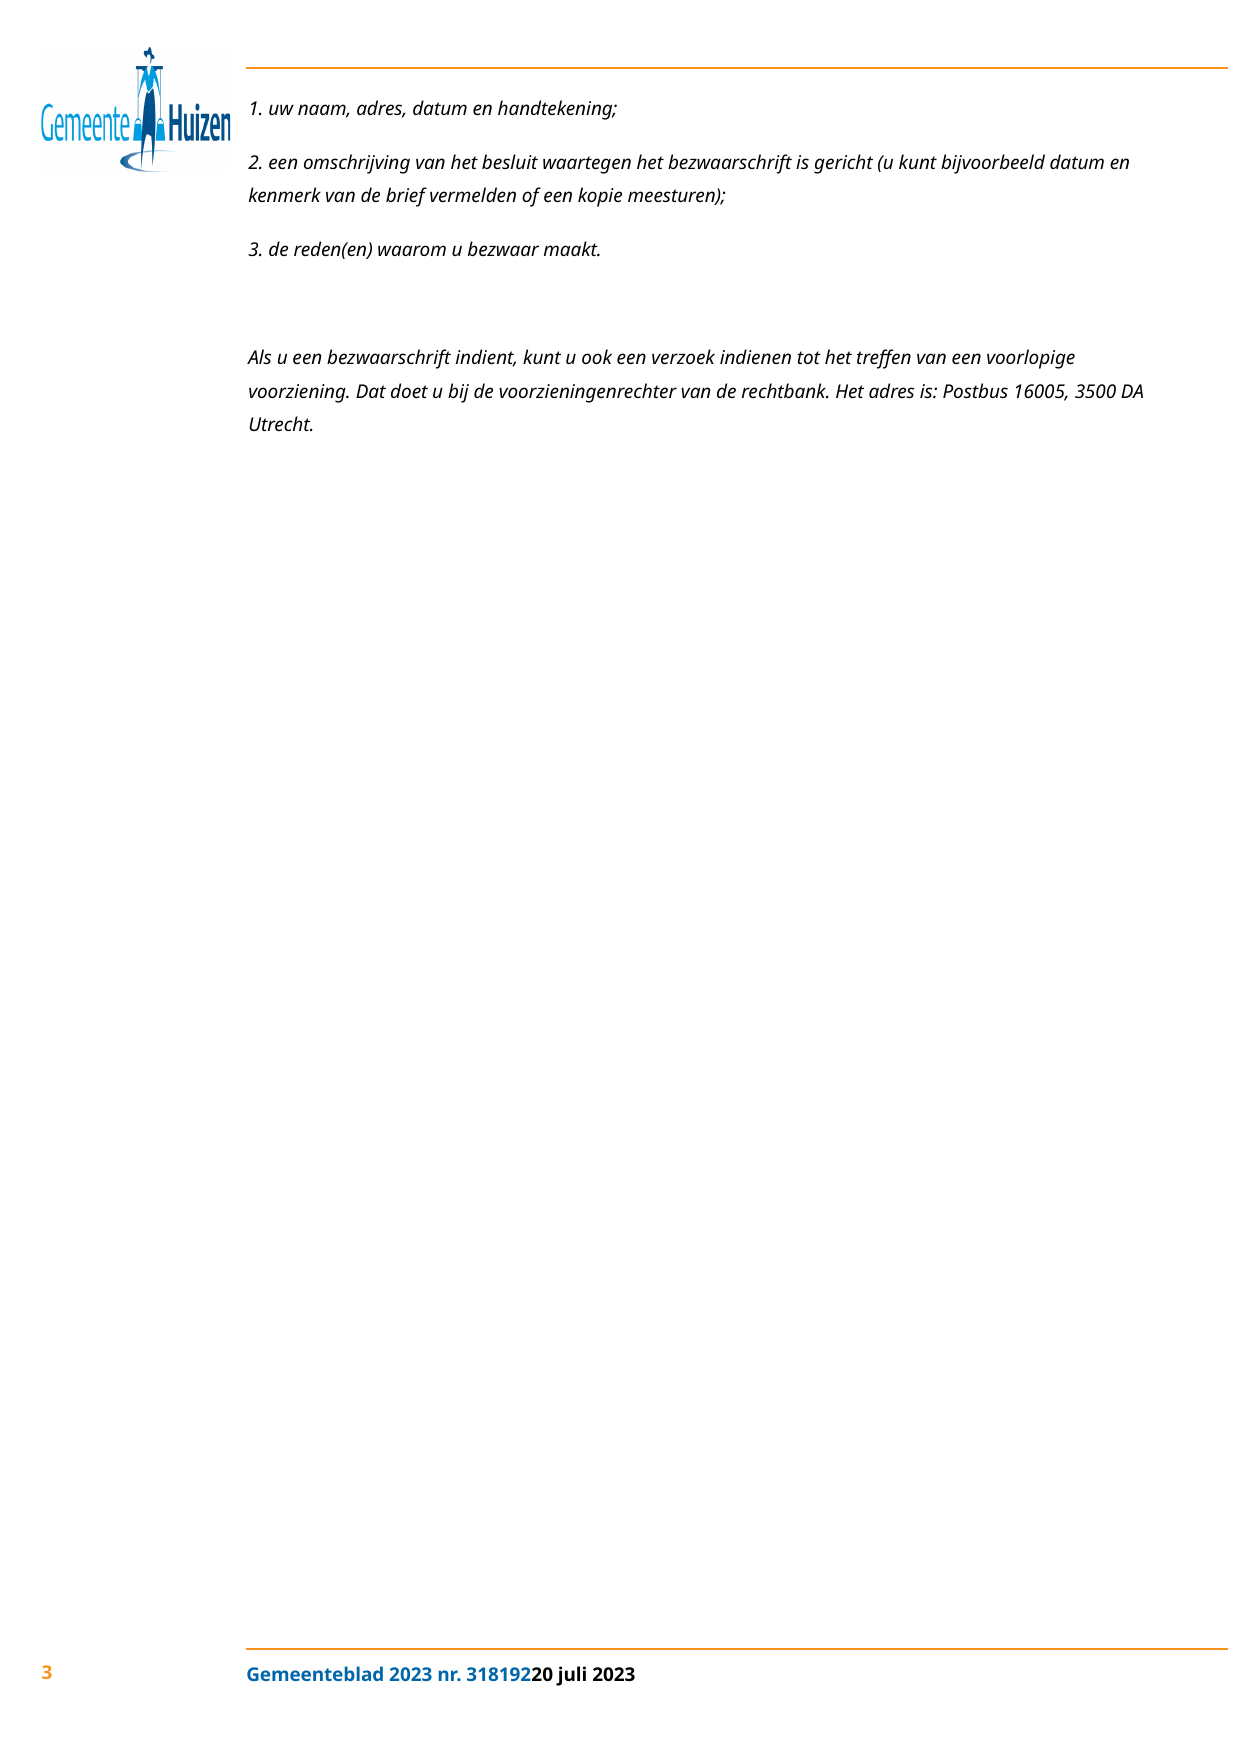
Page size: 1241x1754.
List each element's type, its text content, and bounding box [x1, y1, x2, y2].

text 1. uw naam, adres, datum en handtekening; [248, 95, 1152, 121]
text 3. de reden(en) waarom u bezwaar maakt. [248, 236, 1152, 262]
picture [41, 47, 231, 172]
text 2. een omschrijving van het besluit waartegen het bezwaarschrift is gericht (u kunt bijvoorbeeld datum en kenmerk van de brief vermelden of een kopie meesturen); [248, 149, 1152, 208]
text Als u een bezwaarschrift indient, kunt u ook een verzoek indienen tot het treffen van een voorlopige voorziening. Dat doet u bij de voorzieningenrechter van de rechtbank. Het adres is: Postbus 16005, 3500 DA Utrecht. [248, 344, 1152, 437]
